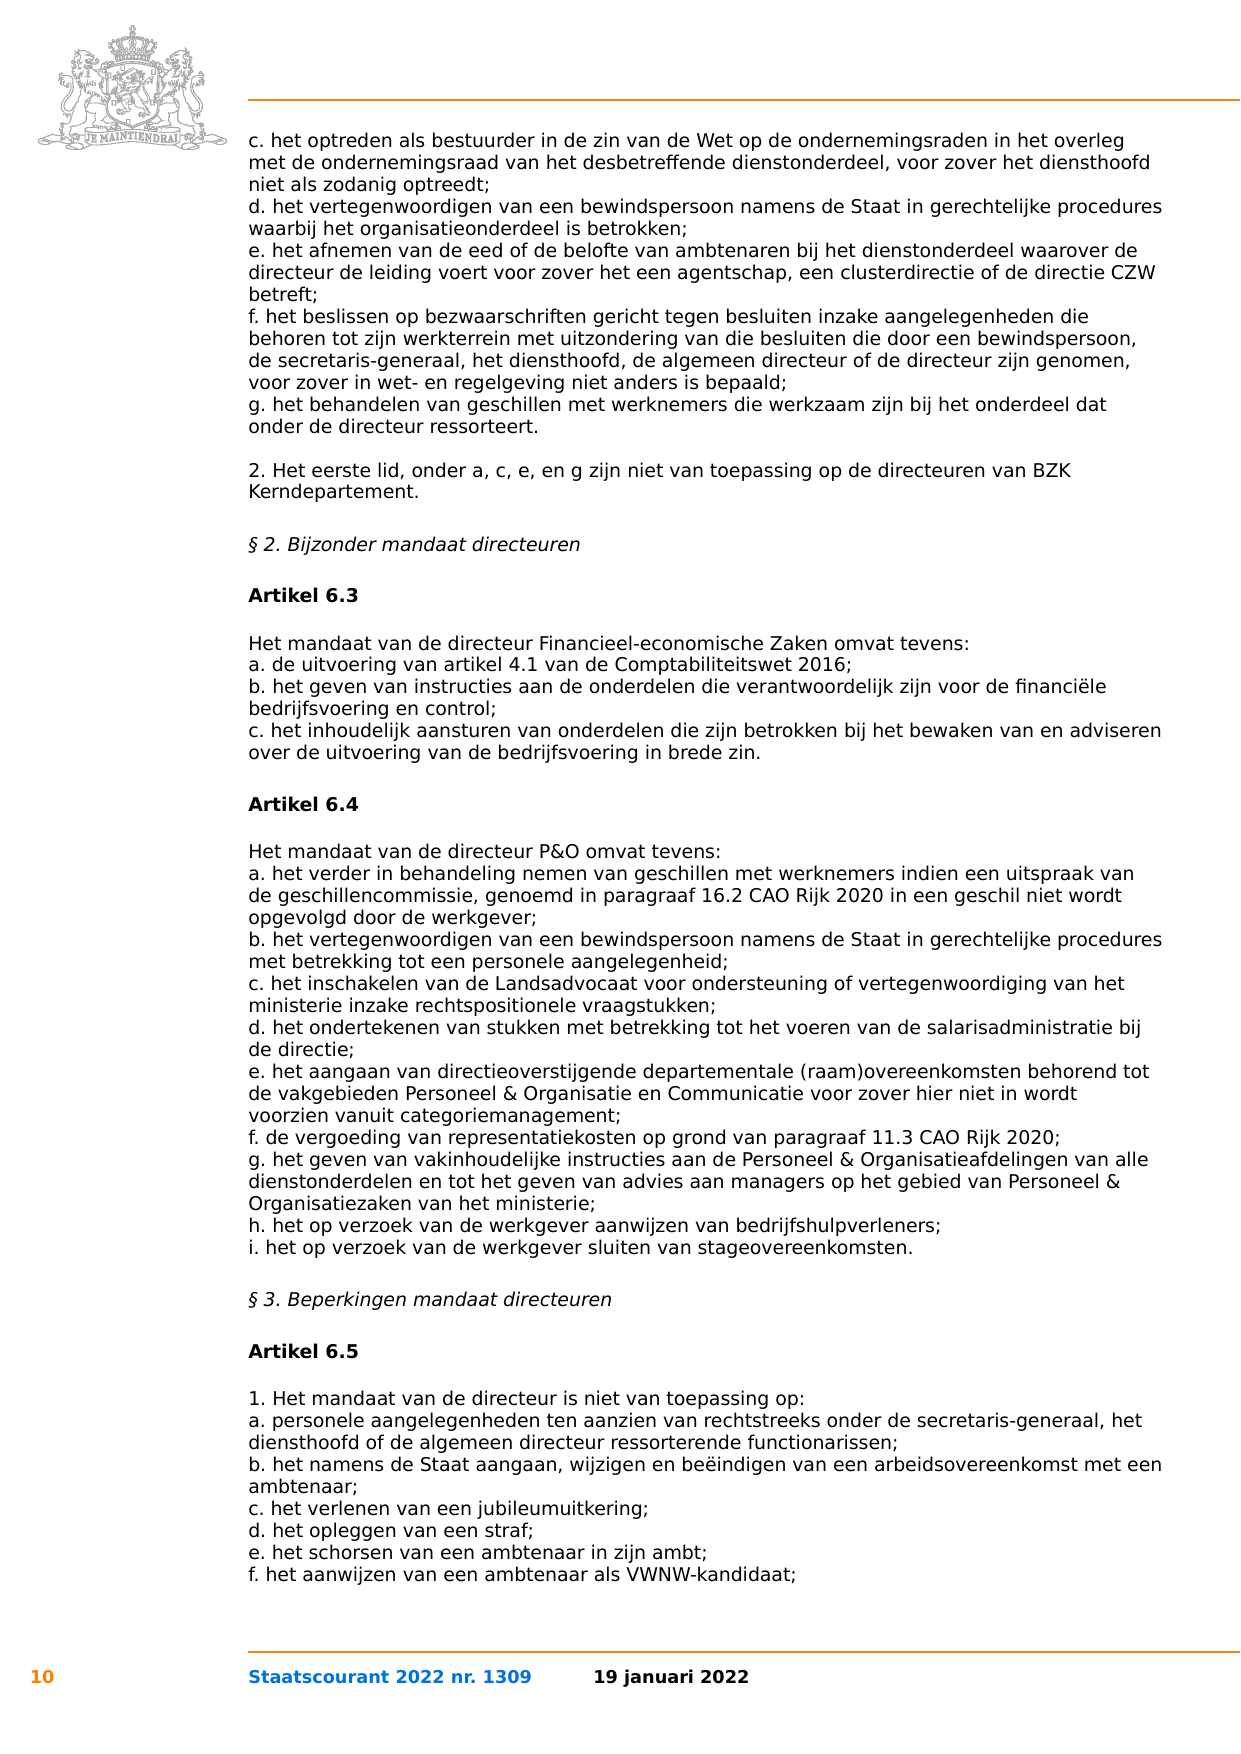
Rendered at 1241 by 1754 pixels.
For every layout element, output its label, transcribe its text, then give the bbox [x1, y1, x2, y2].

text d. het opleggen van een straf; [248, 1520, 1163, 1542]
text b. het geven van instructies aan de onderdelen die verantwoordelijk zijn voor de financiële bedrijfsvoering en control; [248, 676, 1163, 720]
text a. personele aangelegenheden ten aanzien van rechtstreeks onder de secretaris-generaal, het diensthoofd of de algemeen directeur ressorterende functionarissen; [248, 1410, 1163, 1454]
subtitle Artikel 6.4 [248, 794, 1163, 816]
text h. het op verzoek van de werkgever aanwijzen van bedrijfshulpverleners; [248, 1215, 1163, 1237]
text c. het verlenen van een jubileumuitkering; [248, 1498, 1163, 1520]
text g. het behandelen van geschillen met werknemers die werkzaam zijn bij het onderdeel dat onder de directeur ressorteert. [248, 394, 1163, 438]
text c. het inschakelen van de Landsadvocaat voor ondersteuning of vertegenwoordiging van het ministerie inzake rechtspositionele vraagstukken; [248, 973, 1163, 1017]
text f. het aanwijzen van een ambtenaar als VWNW-kandidaat; [248, 1564, 1163, 1586]
text Het mandaat van de directeur P&O omvat tevens: [248, 841, 1163, 863]
text i. het op verzoek van de werkgever sluiten van stageovereenkomsten. [248, 1237, 1163, 1259]
text d. het vertegenwoordigen van een bewindspersoon namens de Staat in gerechtelijke procedures waarbij het organisatieonderdeel is betrokken; [248, 196, 1163, 240]
picture [38, 25, 227, 150]
text c. het inhoudelijk aansturen van onderdelen die zijn betrokken bij het bewaken van en adviseren over de uitvoering van de bedrijfsvoering in brede zin. [248, 720, 1163, 764]
text e. het aangaan van directieoverstijgende departementale (raam)overeenkomsten behorend tot de vakgebieden Personeel & Organisatie en Communicatie voor zover hier niet in wordt voorzien vanuit categoriemanagement; [248, 1061, 1163, 1127]
text e. het afnemen van de eed of de belofte van ambtenaren bij het dienstonderdeel waarover de directeur de leiding voert voor zover het een agentschap, een clusterdirectie of de directie CZW betreft; [248, 240, 1163, 306]
text e. het schorsen van een ambtenaar in zijn ambt; [248, 1542, 1163, 1564]
subtitle § 3. Beperkingen mandaat directeuren [248, 1289, 1163, 1311]
text g. het geven van vakinhoudelijke instructies aan de Personeel & Organisatieafdelingen van alle dienstonderdelen en tot het geven van advies aan managers op het gebied van Personeel & Organisatiezaken van het ministerie; [248, 1149, 1163, 1215]
text 2. Het eerste lid, onder a, c, e, en g zijn niet van toepassing op de directeuren van BZK Kerndepartement. [248, 459, 1163, 503]
text 1. Het mandaat van de directeur is niet van toepassing op: [248, 1388, 1163, 1410]
text a. het verder in behandeling nemen van geschillen met werknemers indien een uitspraak van de geschillencommissie, genoemd in paragraaf 16.2 CAO Rijk 2020 in een geschil niet wordt opgevolgd door de werkgever; [248, 863, 1163, 929]
text Het mandaat van de directeur Financieel-economische Zaken omvat tevens: [248, 632, 1163, 654]
text f. het beslissen op bezwaarschriften gericht tegen besluiten inzake aangelegenheden die behoren tot zijn werkterrein met uitzondering van die besluiten die door een bewindspersoon, de secretaris-generaal, het diensthoofd, de algemeen directeur of de directeur zijn genomen, voor zover in wet- en regelgeving niet anders is bepaald; [248, 306, 1163, 394]
text f. de vergoeding van representatiekosten op grond van paragraaf 11.3 CAO Rijk 2020; [248, 1127, 1163, 1149]
text a. de uitvoering van artikel 4.1 van de Comptabiliteitswet 2016; [248, 654, 1163, 676]
subtitle Artikel 6.5 [248, 1341, 1163, 1363]
subtitle Artikel 6.3 [248, 585, 1163, 607]
text d. het ondertekenen van stukken met betrekking tot het voeren van de salarisadministratie bij de directie; [248, 1017, 1163, 1061]
text b. het namens de Staat aangaan, wijzigen en beëindigen van een arbeidsovereenkomst met een ambtenaar; [248, 1454, 1163, 1498]
text c. het optreden als bestuurder in de zin van de Wet op de ondernemingsraden in het overleg met de ondernemingsraad van het desbetreffende dienstonderdeel, voor zover het diensthoofd niet als zodanig optreedt; [248, 130, 1163, 196]
text b. het vertegenwoordigen van een bewindspersoon namens de Staat in gerechtelijke procedures met betrekking tot een personele aangelegenheid; [248, 929, 1163, 973]
subtitle § 2. Bijzonder mandaat directeuren [248, 533, 1163, 555]
